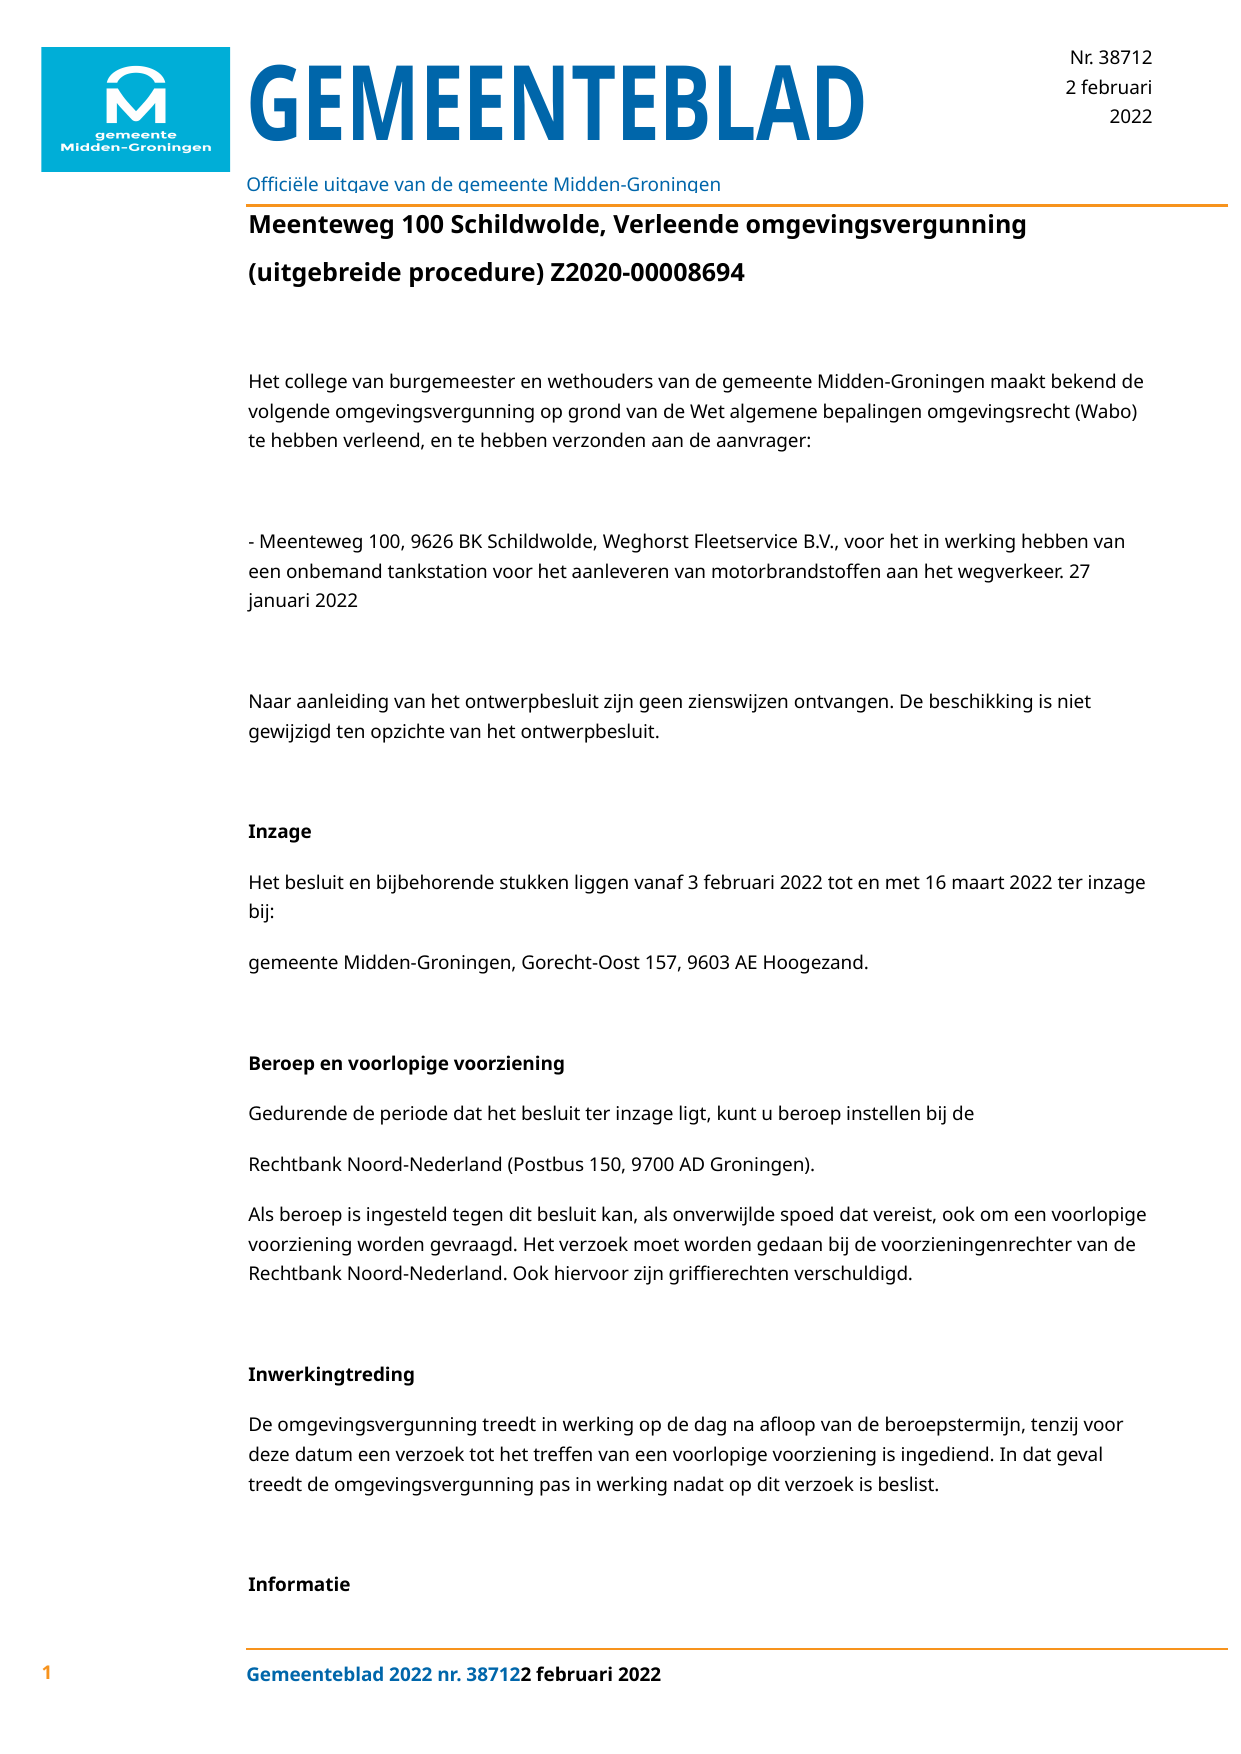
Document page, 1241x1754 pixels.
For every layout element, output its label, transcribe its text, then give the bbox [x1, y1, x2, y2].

text Inwerkingtreding [248, 1361, 1152, 1387]
text Meenteweg 100 Schildwolde, Verleende omgevingsvergunning (uitgebreide procedure) Z2020-00008694 [248, 207, 1152, 288]
picture [108, 66, 164, 82]
text Als beroep is ingesteld tegen dit besluit kan, als onverwijlde spoed dat vereist, ook om een voorlopige voorziening worden gevraagd. Het verzoek moet worden gedaan bij de voorzieningenrechter van de Rechtbank Noord-Nederland. Ook hiervoor zijn griffierechten verschuldigd. [248, 1201, 1152, 1286]
text Het besluit en bijbehorende stukken liggen vanaf 3 februari 2022 tot en met 16 maart 2022 ter inzage bij: [248, 869, 1152, 924]
text Gedurende de periode dat het besluit ter inzage ligt, kunt u beroep instellen bij de [248, 1100, 1152, 1126]
text Rechtbank Noord-Nederland (Postbus 150, 9700 AD Groningen). [248, 1151, 1152, 1177]
text Naar aanleiding van het ontwerpbesluit zijn geen zienswijzen ontvangen. De beschikking is niet gewijzigd ten opzichte van het ontwerpbesluit. [248, 688, 1152, 744]
picture [107, 89, 165, 122]
text Het college van burgemeester en wethouders van de gemeente Midden-Groningen maakt bekend de volgende omgevingsvergunning op grond van de Wet algemene bepalingen omgevingsrecht (Wabo) te hebben verleend, en te hebben verzonden aan de aanvrager: [248, 368, 1152, 453]
text De omgevingsvergunning treedt in werking op de dag na afloop van de beroepstermijn, tenzij voor deze datum een verzoek tot het treffen van een voorlopige voorziening is ingediend. In dat geval treedt de omgevingsvergunning pas in werking nadat op dit verzoek is beslist. [248, 1412, 1152, 1497]
text Inzage [248, 819, 1152, 844]
text Beroep en voorlopige voorziening [248, 1050, 1152, 1076]
picture [184, 146, 190, 153]
text - Meenteweg 100, 9626 BK Schildwolde, Weghorst Fleetservice B.V., voor het in werking hebben van een onbemand tankstation voor het aanleveren van motorbrandstoffen aan het wegverkeer. 27 januari 2022 [248, 528, 1152, 613]
text Informatie [248, 1572, 1152, 1597]
text gemeente Midden-Groningen, Gorecht-Oost 157, 9603 AE Hoogezand. [248, 949, 1152, 975]
